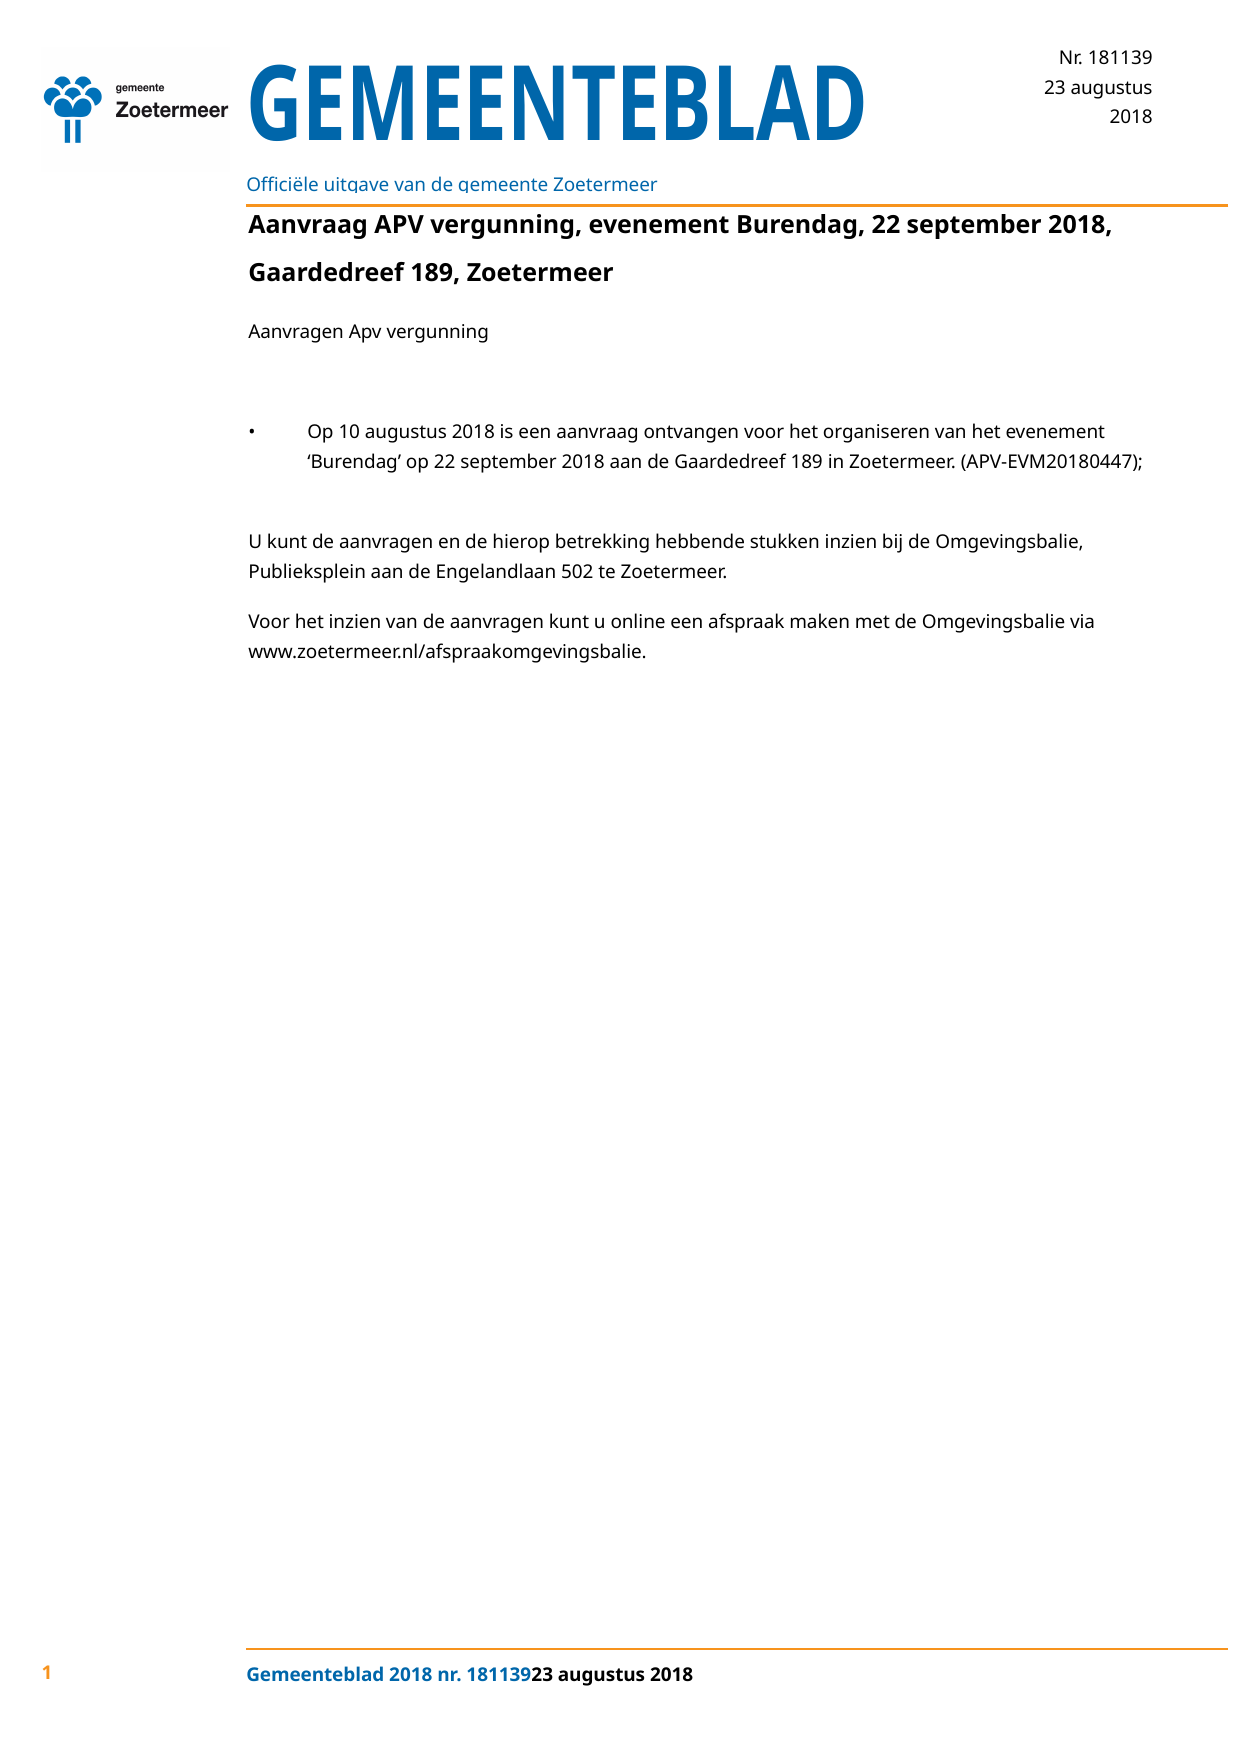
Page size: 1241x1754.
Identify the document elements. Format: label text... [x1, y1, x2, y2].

list Op 10 augustus 2018 is een aanvraag ontvangen voor het organiseren van het evenement ‘Burendag’ op 22 september 2018 aan de Gaardedreef 189 in Zoetermeer. (APV-EVM20180447); [248, 419, 1152, 474]
text Aanvraag APV vergunning, evenement Burendag, 22 september 2018, Gaardedreef 189, Zoetermeer [248, 207, 1152, 288]
picture [41, 47, 231, 172]
text U kunt de aanvragen en de hierop betrekking hebbende stukken inzien bij de Omgevingsbalie, Publieksplein aan de Engelandlaan 502 te Zoetermeer. [248, 528, 1152, 584]
text Aanvragen Apv vergunning [248, 318, 1152, 344]
text Voor het inzien van de aanvragen kunt u online een afspraak maken met de Omgevingsbalie via www.zoetermeer.nl/afspraakomgevingsbalie. [248, 608, 1152, 664]
